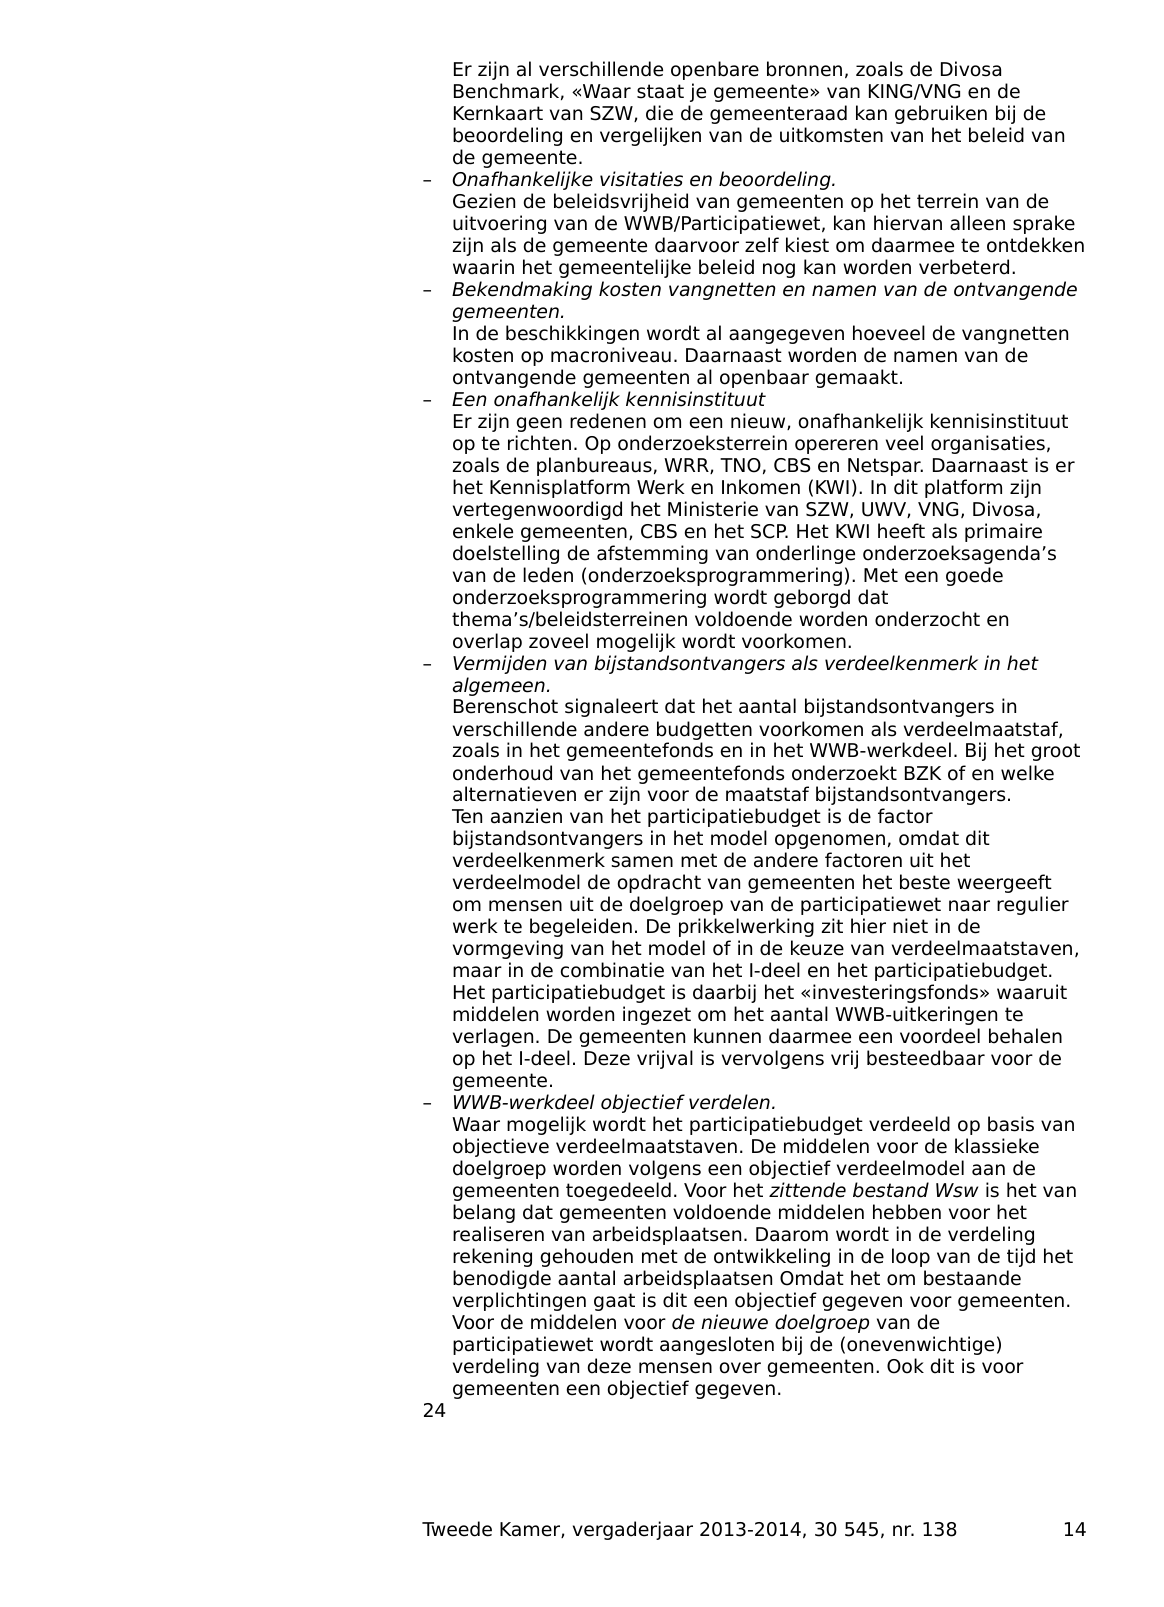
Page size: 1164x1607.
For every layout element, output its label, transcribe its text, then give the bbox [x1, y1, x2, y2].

text 24 [422, 1400, 1087, 1422]
text – Bekendmaking kosten vangnetten en namen van de ontvangende gemeenten. [422, 279, 1087, 323]
text – WWB-werkdeel objectief verdelen. [422, 1092, 1087, 1114]
text Gezien de beleidsvrijheid van gemeenten op het terrein van de uitvoering van de WWB/Participatiewet, kan hiervan alleen sprake zijn als de gemeente daarvoor zelf kiest om daarmee te ontdekken waarin het gemeentelijke beleid nog kan worden verbeterd. [452, 191, 1087, 279]
text – Vermijden van bijstandsontvangers als verdeelkenmerk in het algemeen. [422, 652, 1087, 696]
text Berenschot signaleert dat het aantal bijstandsontvangers in verschillende andere budgetten voorkomen als verdeelmaatstaf, zoals in het gemeentefonds en in het WWB-werkdeel. Bij het groot onderhoud van het gemeentefonds onderzoekt BZK of en welke alternatieven er zijn voor de maatstaf bijstandsontvangers. [452, 696, 1087, 806]
text In de beschikkingen wordt al aangegeven hoeveel de vangnetten kosten op macroniveau. Daarnaast worden de namen van de ontvangende gemeenten al openbaar gemaakt. [452, 323, 1087, 389]
text Er zijn geen redenen om een nieuw, onafhankelijk kennisinstituut op te richten. Op onderzoeksterrein opereren veel organisaties, zoals de planbureaus, WRR, TNO, CBS en Netspar. Daarnaast is er het Kennisplatform Werk en Inkomen (KWI). In dit platform zijn vertegenwoordigd het Ministerie van SZW, UWV, VNG, Divosa, enkele gemeenten, CBS en het SCP. Het KWI heeft als primaire doelstelling de afstemming van onderlinge onderzoeksagenda’s van de leden (onderzoeksprogrammering). Met een goede onderzoeksprogrammering wordt geborgd dat thema’s/beleidsterreinen voldoende worden onderzocht en overlap zoveel mogelijk wordt voorkomen. [452, 411, 1087, 652]
text Waar mogelijk wordt het participatiebudget verdeeld op basis van objectieve verdeelmaatstaven. De middelen voor de klassieke doelgroep worden volgens een objectief verdeelmodel aan de gemeenten toegedeeld. Voor het zittende bestand Wsw is het van belang dat gemeenten voldoende middelen hebben voor het realiseren van arbeidsplaatsen. Daarom wordt in de verdeling rekening gehouden met de ontwikkeling in de loop van de tijd het benodigde aantal arbeidsplaatsen Omdat het om bestaande verplichtingen gaat is dit een objectief gegeven voor gemeenten. Voor de middelen voor de nieuwe doelgroep van de participatiewet wordt aangesloten bij de (onevenwichtige) verdeling van deze mensen over gemeenten. Ook dit is voor gemeenten een objectief gegeven. [452, 1114, 1087, 1400]
text Ten aanzien van het participatiebudget is de factor bijstandsontvangers in het model opgenomen, omdat dit verdeelkenmerk samen met de andere factoren uit het verdeelmodel de opdracht van gemeenten het beste weergeeft om mensen uit de doelgroep van de participatiewet naar regulier werk te begeleiden. De prikkelwerking zit hier niet in de vormgeving van het model of in de keuze van verdeelmaatstaven, maar in de combinatie van het I-deel en het participatiebudget. Het participatiebudget is daarbij het «investeringsfonds» waaruit middelen worden ingezet om het aantal WWB-uitkeringen te verlagen. De gemeenten kunnen daarmee een voordeel behalen op het I-deel. Deze vrijval is vervolgens vrij besteedbaar voor de gemeente. [452, 806, 1087, 1092]
text Er zijn al verschillende openbare bronnen, zoals de Divosa Benchmark, «Waar staat je gemeente» van KING/VNG en de Kernkaart van SZW, die de gemeenteraad kan gebruiken bij de beoordeling en vergelijken van de uitkomsten van het beleid van de gemeente. [452, 59, 1087, 169]
text – Onafhankelijke visitaties en beoordeling. [422, 169, 1087, 191]
text – Een onafhankelijk kennisinstituut [422, 389, 1087, 411]
